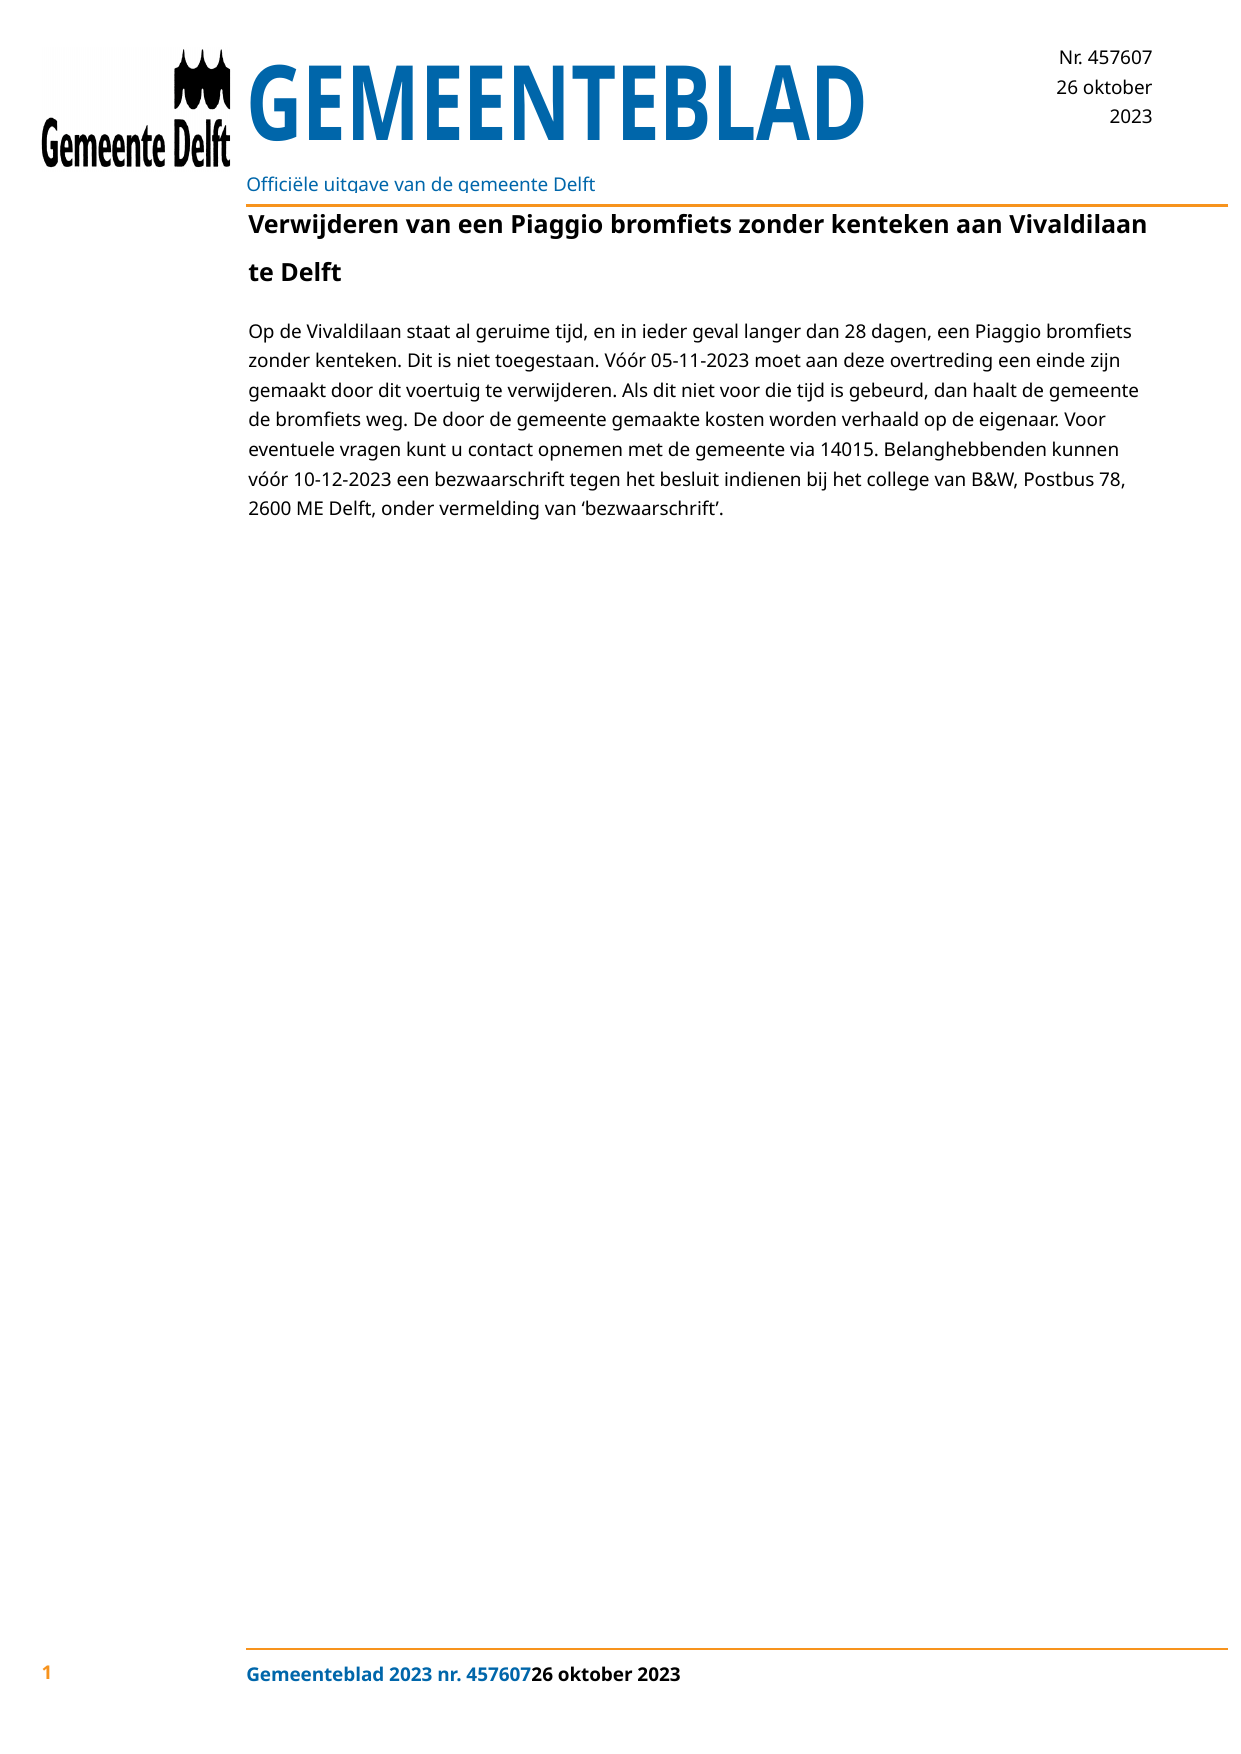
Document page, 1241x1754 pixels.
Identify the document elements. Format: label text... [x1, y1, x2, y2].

text Op de Vivaldilaan staat al geruime tijd, en in ieder geval langer dan 28 dagen, een Piaggio bromfiets zonder kenteken. Dit is niet toegestaan. Vóór 05-11-2023 moet aan deze overtreding een einde zijn gemaakt door dit voertuig te verwijderen. Als dit niet voor die tijd is gebeurd, dan haalt de gemeente de bromfiets weg. De door de gemeente gemaakte kosten worden verhaald op de eigenaar. Voor eventuele vragen kunt u contact opnemen met de gemeente via 14015. Belanghebbenden kunnen vóór 10-12-2023 een bezwaarschrift tegen het besluit indienen bij het college van B&W, Postbus 78, 2600 ME Delft, onder vermelding van ‘bezwaarschrift’. [248, 318, 1152, 521]
picture [41, 47, 231, 172]
text Verwijderen van een Piaggio bromfiets zonder kenteken aan Vivaldilaan te Delft [248, 207, 1152, 288]
